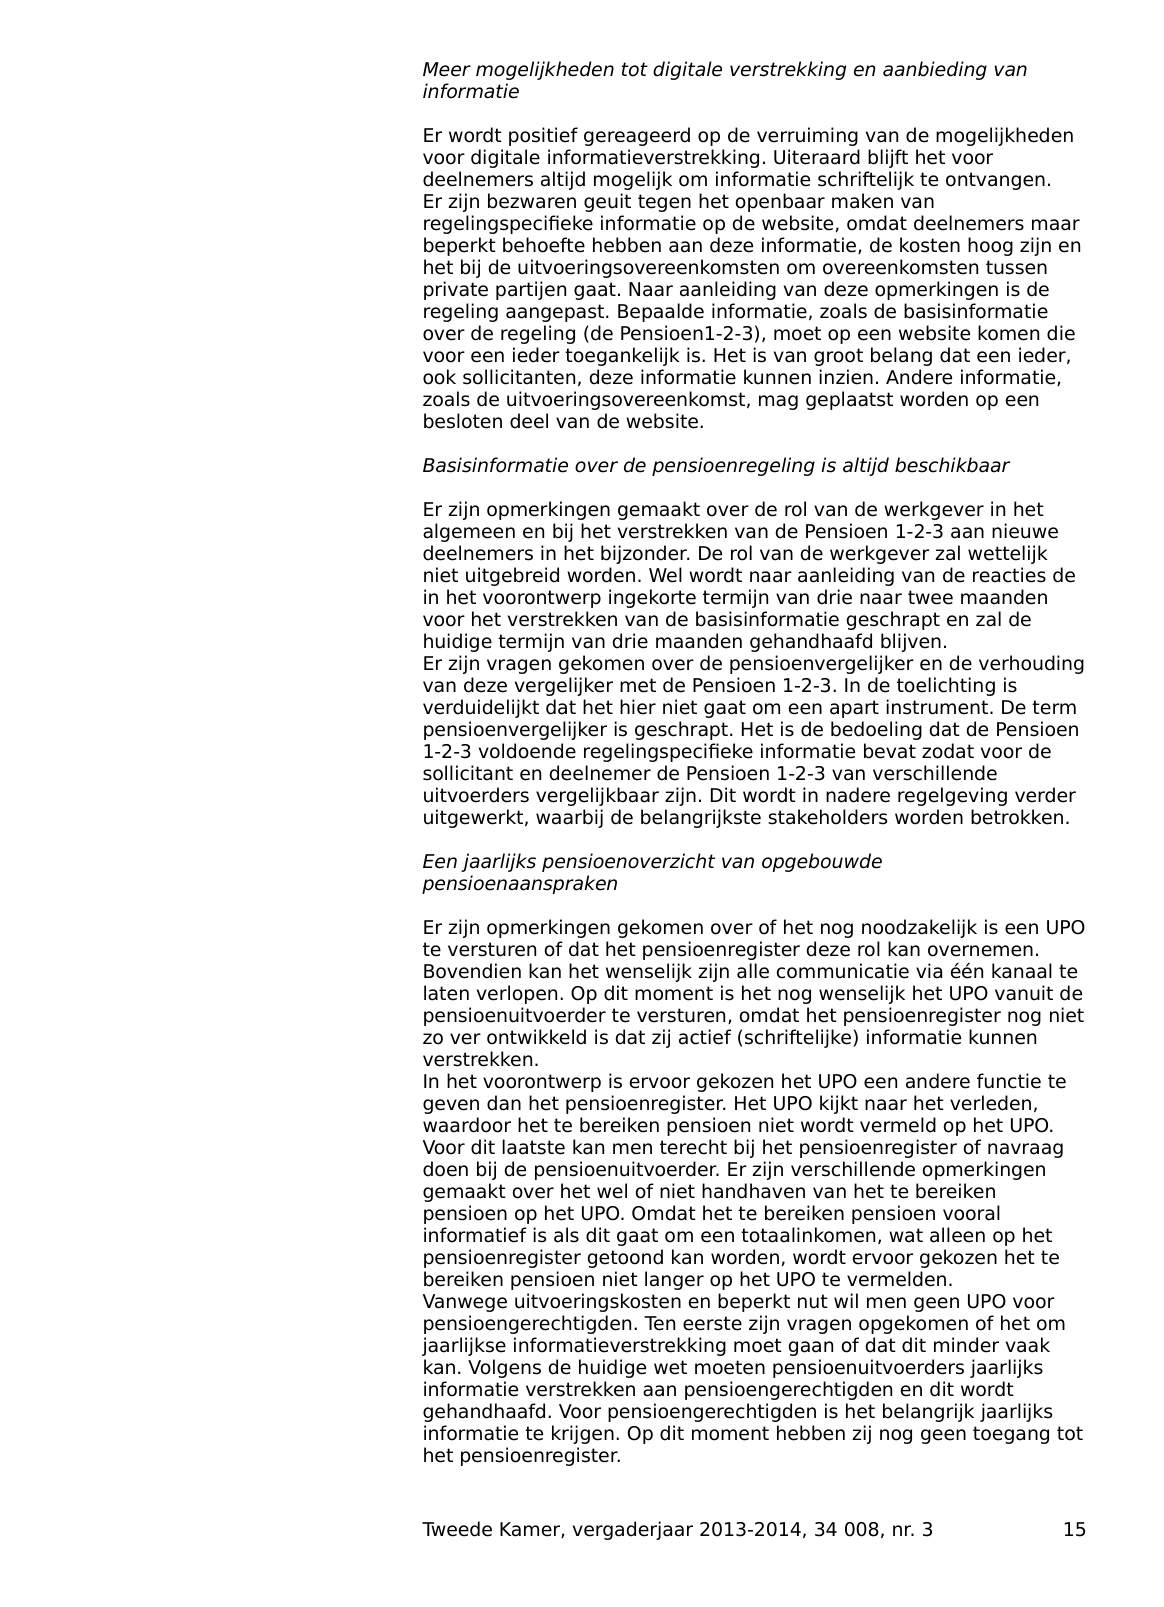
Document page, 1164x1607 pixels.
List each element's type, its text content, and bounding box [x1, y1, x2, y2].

text Er zijn vragen gekomen over de pensioenvergelijker en de verhouding van deze vergelijker met de Pensioen 1-2-3. In de toelichting is verduidelijkt dat het hier niet gaat om een apart instrument. De term pensioenvergelijker is geschrapt. Het is de bedoeling dat de Pensioen 1-2-3 voldoende regelingspecifieke informatie bevat zodat voor de sollicitant en deelnemer de Pensioen 1-2-3 van verschillende uitvoerders vergelijkbaar zijn. Dit wordt in nadere regelgeving verder uitgewerkt, waarbij de belangrijkste stakeholders worden betrokken. [422, 653, 1087, 829]
subtitle Basisinformatie over de pensioenregeling is altijd beschikbaar [422, 455, 1087, 477]
text Er zijn opmerkingen gemaakt over de rol van de werkgever in het algemeen en bij het verstrekken van de Pensioen 1-2-3 aan nieuwe deelnemers in het bijzonder. De rol van de werkgever zal wettelijk niet uitgebreid worden. Wel wordt naar aanleiding van de reacties de in het voorontwerp ingekorte termijn van drie naar twee maanden voor het verstrekken van de basisinformatie geschrapt en zal de huidige termijn van drie maanden gehandhaafd blijven. [422, 499, 1087, 653]
text Er zijn opmerkingen gekomen over of het nog noodzakelijk is een UPO te versturen of dat het pensioenregister deze rol kan overnemen. Bovendien kan het wenselijk zijn alle communicatie via één kanaal te laten verlopen. Op dit moment is het nog wenselijk het UPO vanuit de pensioenuitvoerder te versturen, omdat het pensioenregister nog niet zo ver ontwikkeld is dat zij actief (schriftelijke) informatie kunnen verstrekken. [422, 917, 1087, 1071]
subtitle Een jaarlijks pensioenoverzicht van opgebouwde pensioenaanspraken [422, 851, 1087, 895]
text In het voorontwerp is ervoor gekozen het UPO een andere functie te geven dan het pensioenregister. Het UPO kijkt naar het verleden, waardoor het te bereiken pensioen niet wordt vermeld op het UPO. Voor dit laatste kan men terecht bij het pensioenregister of navraag doen bij de pensioenuitvoerder. Er zijn verschillende opmerkingen gemaakt over het wel of niet handhaven van het te bereiken pensioen op het UPO. Omdat het te bereiken pensioen vooral informatief is als dit gaat om een totaalinkomen, wat alleen op het pensioenregister getoond kan worden, wordt ervoor gekozen het te bereiken pensioen niet langer op het UPO te vermelden. [422, 1071, 1087, 1291]
text Er zijn bezwaren geuit tegen het openbaar maken van regelingspecifieke informatie op de website, omdat deelnemers maar beperkt behoefte hebben aan deze informatie, de kosten hoog zijn en het bij de uitvoeringsovereenkomsten om overeenkomsten tussen private partijen gaat. Naar aanleiding van deze opmerkingen is de regeling aangepast. Bepaalde informatie, zoals de basisinformatie over de regeling (de Pensioen1-2-3), moet op een website komen die voor een ieder toegankelijk is. Het is van groot belang dat een ieder, ook sollicitanten, deze informatie kunnen inzien. Andere informatie, zoals de uitvoeringsovereenkomst, mag geplaatst worden op een besloten deel van de website. [422, 191, 1087, 433]
subtitle Meer mogelijkheden tot digitale verstrekking en aanbieding van informatie [422, 59, 1087, 103]
text Vanwege uitvoeringskosten en beperkt nut wil men geen UPO voor pensioengerechtigden. Ten eerste zijn vragen opgekomen of het om jaarlijkse informatieverstrekking moet gaan of dat dit minder vaak kan. Volgens de huidige wet moeten pensioenuitvoerders jaarlijks informatie verstrekken aan pensioengerechtigden en dit wordt gehandhaafd. Voor pensioengerechtigden is het belangrijk jaarlijks informatie te krijgen. Op dit moment hebben zij nog geen toegang tot het pensioenregister. [422, 1291, 1087, 1467]
text Er wordt positief gereageerd op de verruiming van de mogelijkheden voor digitale informatieverstrekking. Uiteraard blijft het voor deelnemers altijd mogelijk om informatie schriftelijk te ontvangen. [422, 125, 1087, 191]
